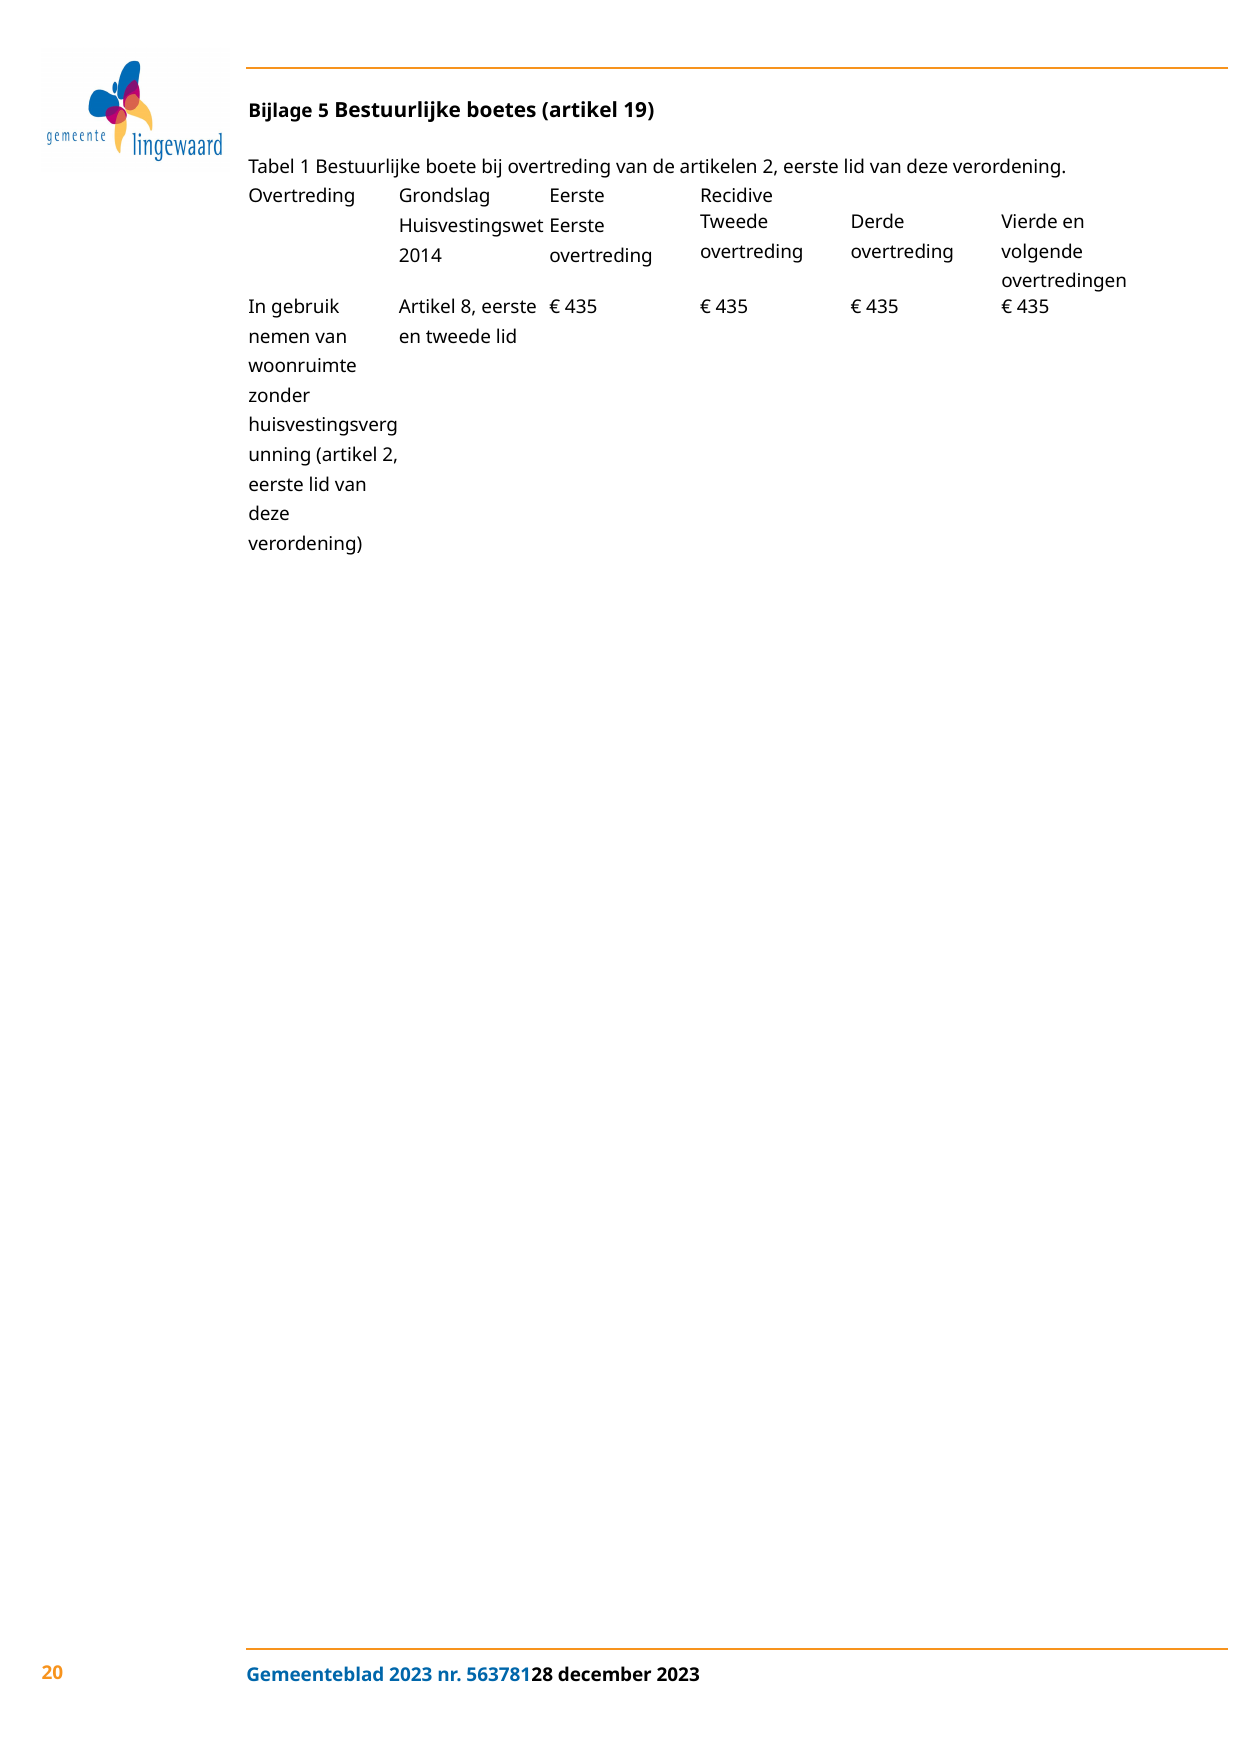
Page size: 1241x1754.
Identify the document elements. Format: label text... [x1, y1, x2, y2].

picture [41, 47, 231, 172]
text Tabel 1 Bestuurlijke boete bij overtreding van de artikelen 2, eerste lid van deze verordening. [248, 153, 1152, 179]
table_header Recidive [700, 183, 1152, 208]
table_header Overtreding [248, 183, 398, 293]
table_cell € 435 [1001, 293, 1152, 556]
table_cell In gebruik nemen van woonruimte zonder huisvestingsvergunning (artikel 2, eerste lid van deze verordening) [248, 293, 398, 556]
table_cell € 435 [700, 293, 850, 556]
table_cell Derde overtreding [850, 208, 1001, 293]
table_cell Vierde en volgende overtredingen [1001, 208, 1152, 293]
table_cell € 435 [549, 293, 700, 556]
table_header Eerste Eerste overtreding [549, 183, 700, 293]
table_cell Artikel 8, eerste en tweede lid [399, 293, 549, 556]
table_cell € 435 [850, 293, 1001, 556]
text Bijlage 5 Bestuurlijke boetes (artikel 19) [248, 95, 1152, 123]
table_cell Tweede overtreding [700, 208, 850, 293]
table_header Grondslag Huisvestingswet 2014 [399, 183, 549, 293]
